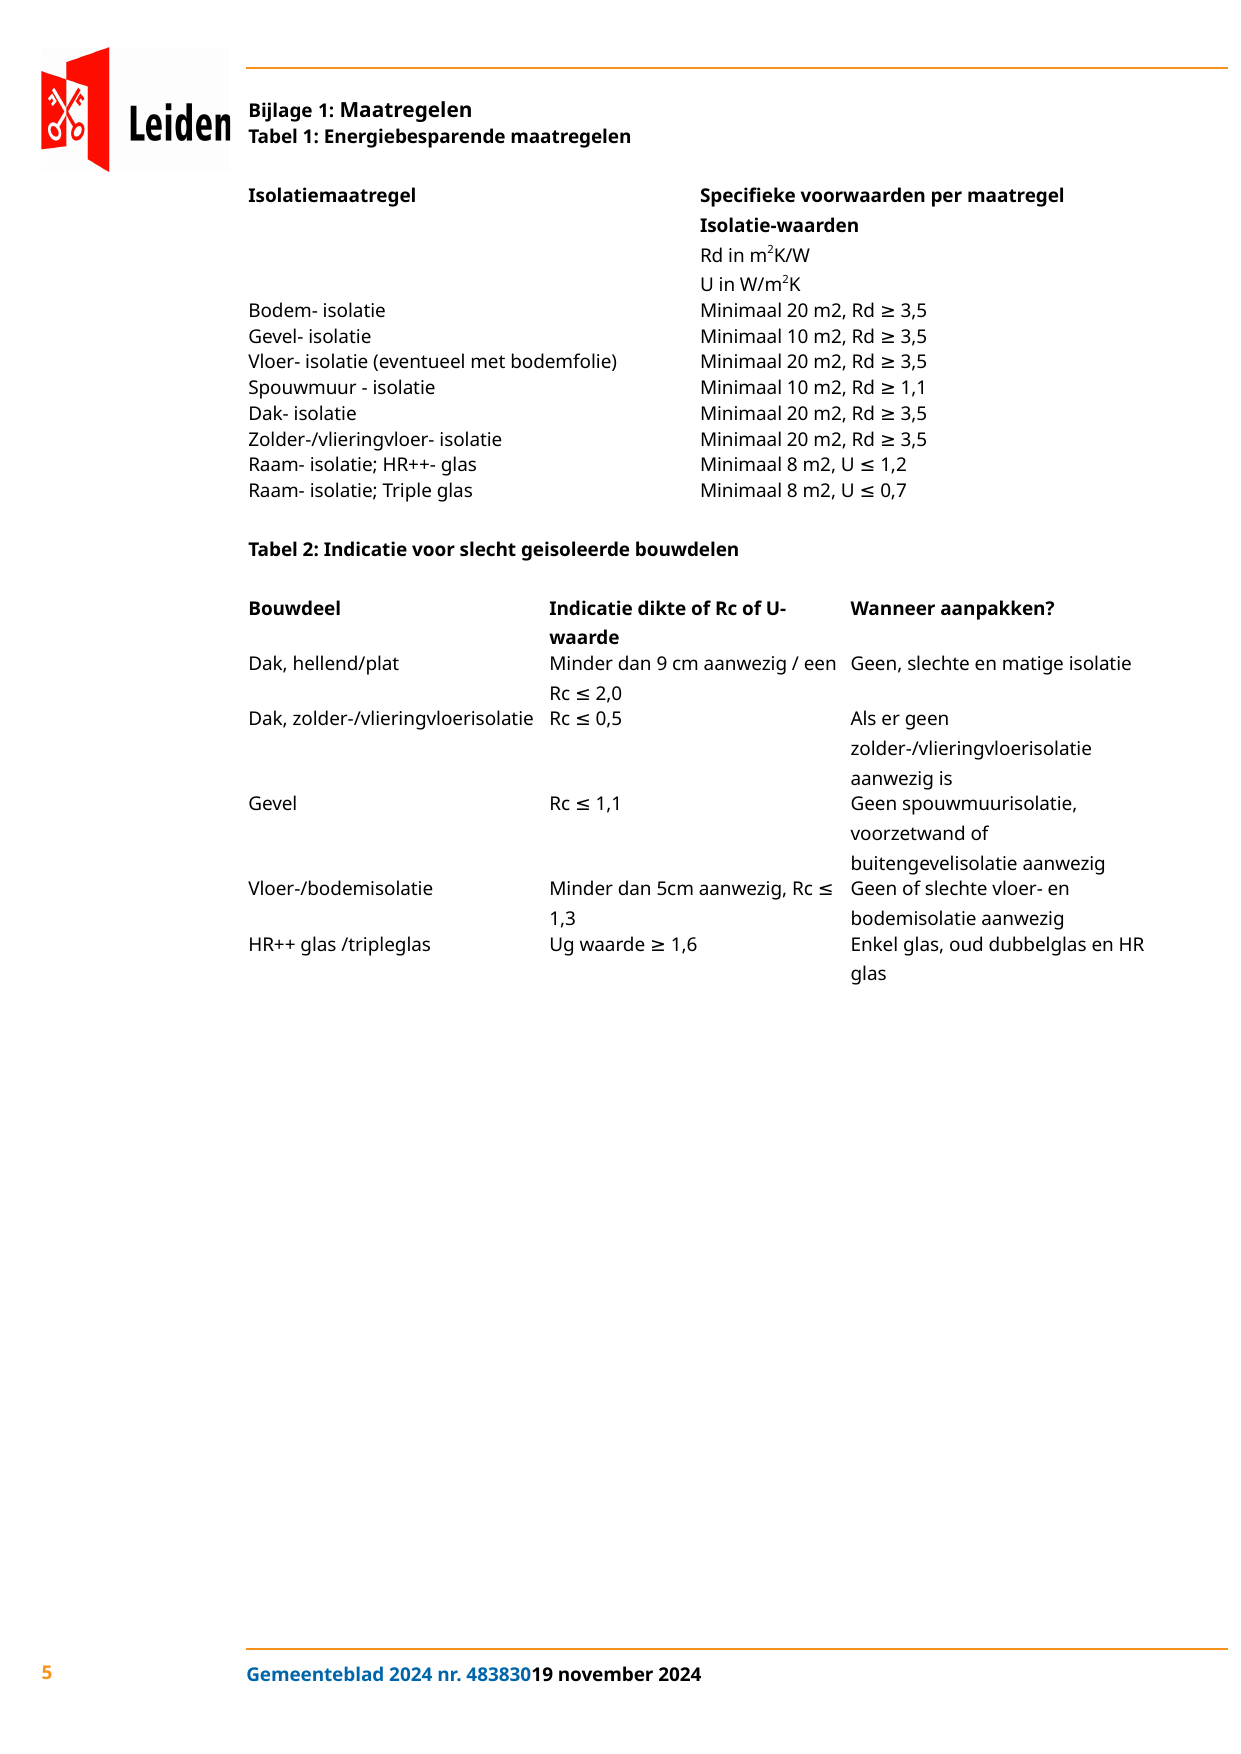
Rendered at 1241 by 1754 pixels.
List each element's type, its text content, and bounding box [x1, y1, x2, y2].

table_cell Minimaal 20 m2, Rd ≥ 3,5 [700, 400, 1152, 426]
table_cell Enkel glas, oud dubbelglas en HR glas [850, 931, 1152, 986]
text Bijlage 1: Maatregelen [248, 95, 1152, 123]
table_cell Geen spouwmuurisolatie, voorzetwand of buitengevelisolatie aanwezig [850, 791, 1152, 875]
table_header Bouwdeel [248, 595, 549, 650]
table_cell Raam- isolatie; HR++- glas [248, 451, 700, 477]
text Tabel 1: Energiebesparende maatregelen [248, 123, 1152, 149]
table_cell Vloer- isolatie (eventueel met bodemfolie) [248, 349, 700, 374]
text Tabel 2: Indicatie voor slecht geisoleerde bouwdelen [248, 536, 1152, 561]
table_cell Gevel [248, 791, 549, 875]
table_header Indicatie dikte of Rc of U-waarde [549, 595, 850, 650]
table_cell Minder dan 9 cm aanwezig / een Rc ≤ 2,0 [549, 650, 850, 706]
table_cell Minimaal 10 m2, Rd ≥ 1,1 [700, 374, 1152, 400]
table_header Isolatiemaatregel [248, 183, 700, 297]
table_cell HR++ glas /tripleglas [248, 931, 549, 986]
table_header Specifieke voorwaarden per maatregel Isolatie-waarden Rd in m2K/W U in W/m2K [700, 183, 1152, 297]
table_cell Spouwmuur - isolatie [248, 374, 700, 400]
table_cell Minimaal 20 m2, Rd ≥ 3,5 [700, 297, 1152, 323]
table_cell Rc ≤ 1,1 [549, 791, 850, 875]
table_cell Geen of slechte vloer- en bodemisolatie aanwezig [850, 875, 1152, 931]
table_cell Gevel- isolatie [248, 323, 700, 348]
table_cell Dak- isolatie [248, 400, 700, 426]
table_cell Minimaal 8 m2, U ≤ 1,2 [700, 451, 1152, 477]
table_cell Minimaal 20 m2, Rd ≥ 3,5 [700, 349, 1152, 374]
table_cell Minder dan 5cm aanwezig, Rc ≤ 1,3 [549, 875, 850, 931]
table_cell Als er geen zolder-/vlieringvloerisolatie aanwezig is [850, 706, 1152, 791]
table_cell Minimaal 8 m2, U ≤ 0,7 [700, 477, 1152, 503]
table_header Wanneer aanpakken? [850, 595, 1152, 650]
table_cell Minimaal 20 m2, Rd ≥ 3,5 [700, 426, 1152, 451]
table_cell Ug waarde ≥ 1,6 [549, 931, 850, 986]
table_cell Vloer-/bodemisolatie [248, 875, 549, 931]
table_cell Bodem- isolatie [248, 297, 700, 323]
table_cell Dak, zolder-/vlieringvloerisolatie [248, 706, 549, 791]
table_cell Rc ≤ 0,5 [549, 706, 850, 791]
table_cell Zolder-/vlieringvloer- isolatie [248, 426, 700, 451]
table_cell Dak, hellend/plat [248, 650, 549, 706]
table_cell Geen, slechte en matige isolatie [850, 650, 1152, 706]
picture [41, 47, 231, 172]
table_cell Raam- isolatie; Triple glas [248, 477, 700, 503]
table_cell Minimaal 10 m2, Rd ≥ 3,5 [700, 323, 1152, 348]
